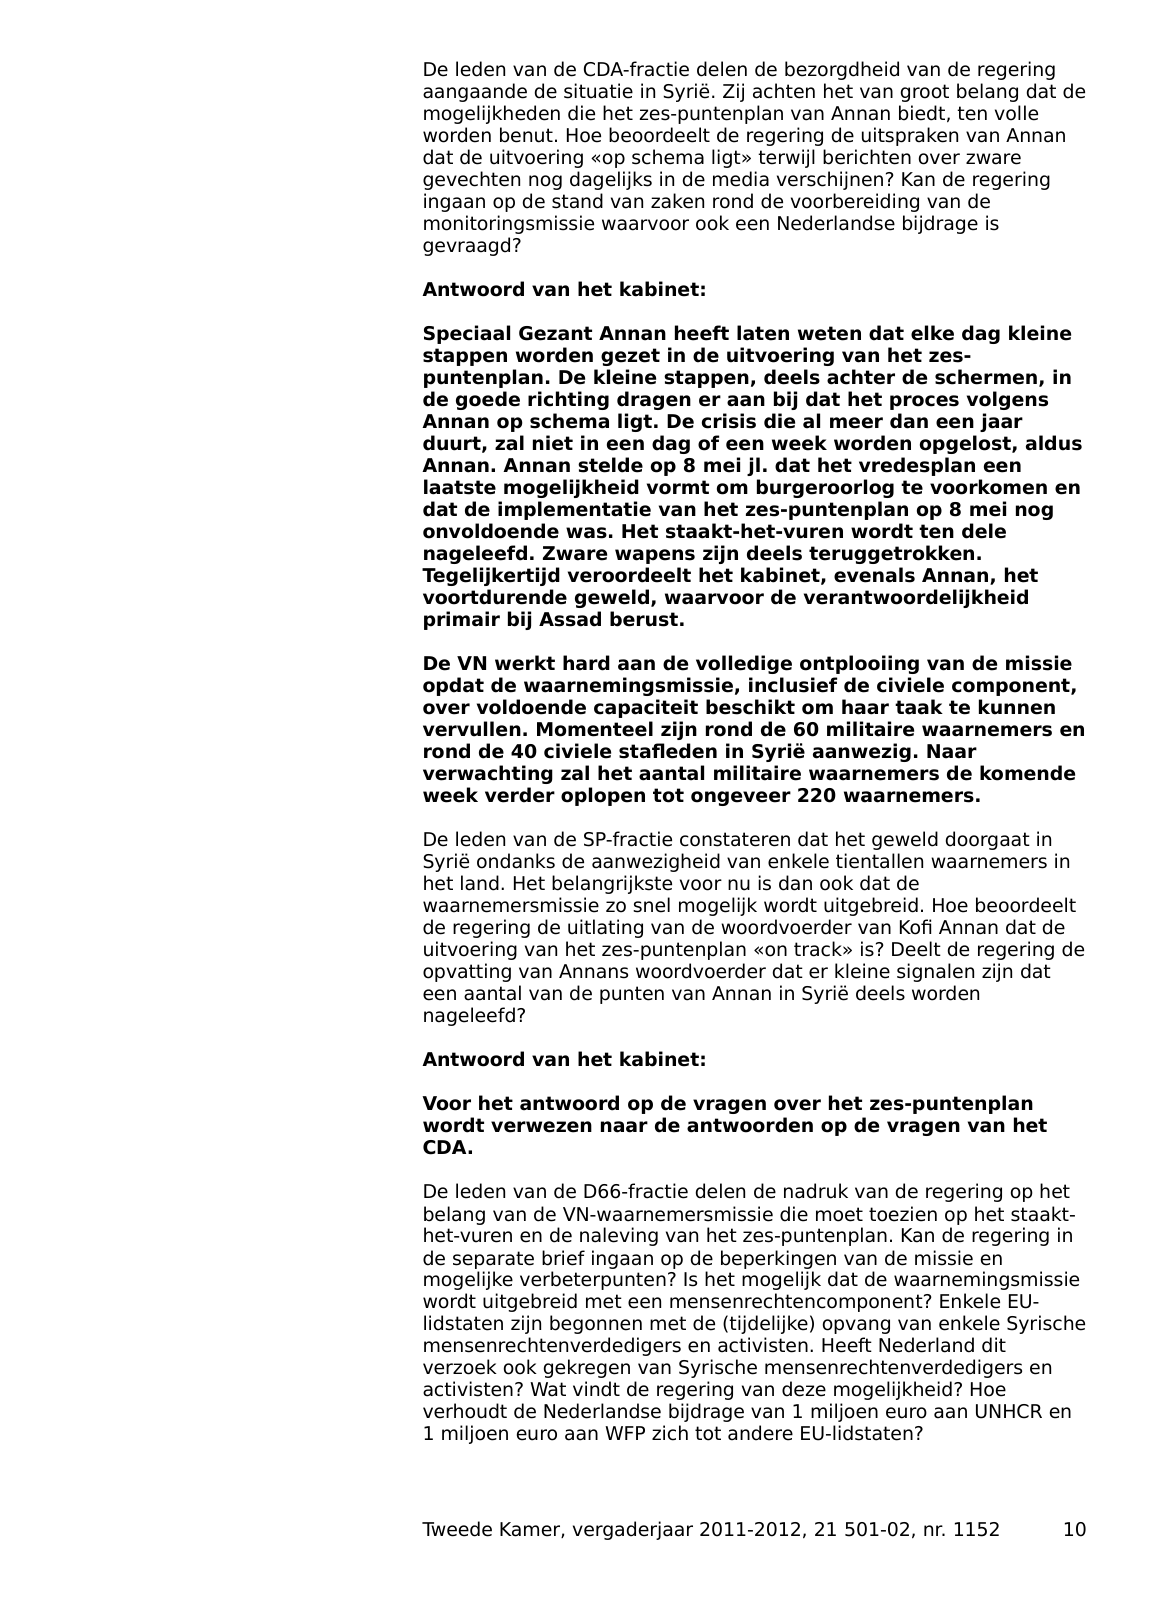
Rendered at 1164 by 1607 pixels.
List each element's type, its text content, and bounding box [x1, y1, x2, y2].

text De leden van de SP-fractie constateren dat het geweld doorgaat in Syrië ondanks de aanwezigheid van enkele tientallen waarnemers in het land. Het belangrijkste voor nu is dan ook dat de waarnemersmissie zo snel mogelijk wordt uitgebreid. Hoe beoordeelt de regering de uitlating van de woordvoerder van Kofi Annan dat de uitvoering van het zes-puntenplan «on track» is? Deelt de regering de opvatting van Annans woordvoerder dat er kleine signalen zijn dat een aantal van de punten van Annan in Syrië deels worden nageleefd? [422, 829, 1087, 1027]
subtitle Antwoord van het kabinet: [422, 1049, 1087, 1071]
text Voor het antwoord op de vragen over het zes-puntenplan wordt verwezen naar de antwoorden op de vragen van het CDA. [422, 1093, 1087, 1159]
text De leden van de CDA-fractie delen de bezorgdheid van de regering aangaande de situatie in Syrië. Zij achten het van groot belang dat de mogelijkheden die het zes-puntenplan van Annan biedt, ten volle worden benut. Hoe beoordeelt de regering de uitspraken van Annan dat de uitvoering «op schema ligt» terwijl berichten over zware gevechten nog dagelijks in de media verschijnen? Kan de regering ingaan op de stand van zaken rond de voorbereiding van de monitoringsmissie waarvoor ook een Nederlandse bijdrage is gevraagd? [422, 59, 1087, 257]
text De VN werkt hard aan de volledige ontplooiing van de missie opdat de waarnemingsmissie, inclusief de civiele component, over voldoende capaciteit beschikt om haar taak te kunnen vervullen. Momenteel zijn rond de 60 militaire waarnemers en rond de 40 civiele stafleden in Syrië aanwezig. Naar verwachting zal het aantal militaire waarnemers de komende week verder oplopen tot ongeveer 220 waarnemers. [422, 653, 1087, 807]
subtitle Antwoord van het kabinet: [422, 279, 1087, 301]
text Speciaal Gezant Annan heeft laten weten dat elke dag kleine stappen worden gezet in de uitvoering van het zes-puntenplan. De kleine stappen, deels achter de schermen, in de goede richting dragen er aan bij dat het proces volgens Annan op schema ligt. De crisis die al meer dan een jaar duurt, zal niet in een dag of een week worden opgelost, aldus Annan. Annan stelde op 8 mei jl. dat het vredesplan een laatste mogelijkheid vormt om burgeroorlog te voorkomen en dat de implementatie van het zes-puntenplan op 8 mei nog onvoldoende was. Het staakt-het-vuren wordt ten dele nageleefd. Zware wapens zijn deels teruggetrokken. Tegelijkertijd veroordeelt het kabinet, evenals Annan, het voortdurende geweld, waarvoor de verantwoordelijkheid primair bij Assad berust. [422, 323, 1087, 631]
text De leden van de D66-fractie delen de nadruk van de regering op het belang van de VN-waarnemersmissie die moet toezien op het staakt-het-vuren en de naleving van het zes-puntenplan. Kan de regering in de separate brief ingaan op de beperkingen van de missie en mogelijke verbeterpunten? Is het mogelijk dat de waarnemingsmissie wordt uitgebreid met een mensenrechtencomponent? Enkele EU-lidstaten zijn begonnen met de (tijdelijke) opvang van enkele Syrische mensenrechtenverdedigers en activisten. Heeft Nederland dit verzoek ook gekregen van Syrische mensenrechtenverdedigers en activisten? Wat vindt de regering van deze mogelijkheid? Hoe verhoudt de Nederlandse bijdrage van 1 miljoen euro aan UNHCR en 1 miljoen euro aan WFP zich tot andere EU-lidstaten? [422, 1181, 1087, 1445]
